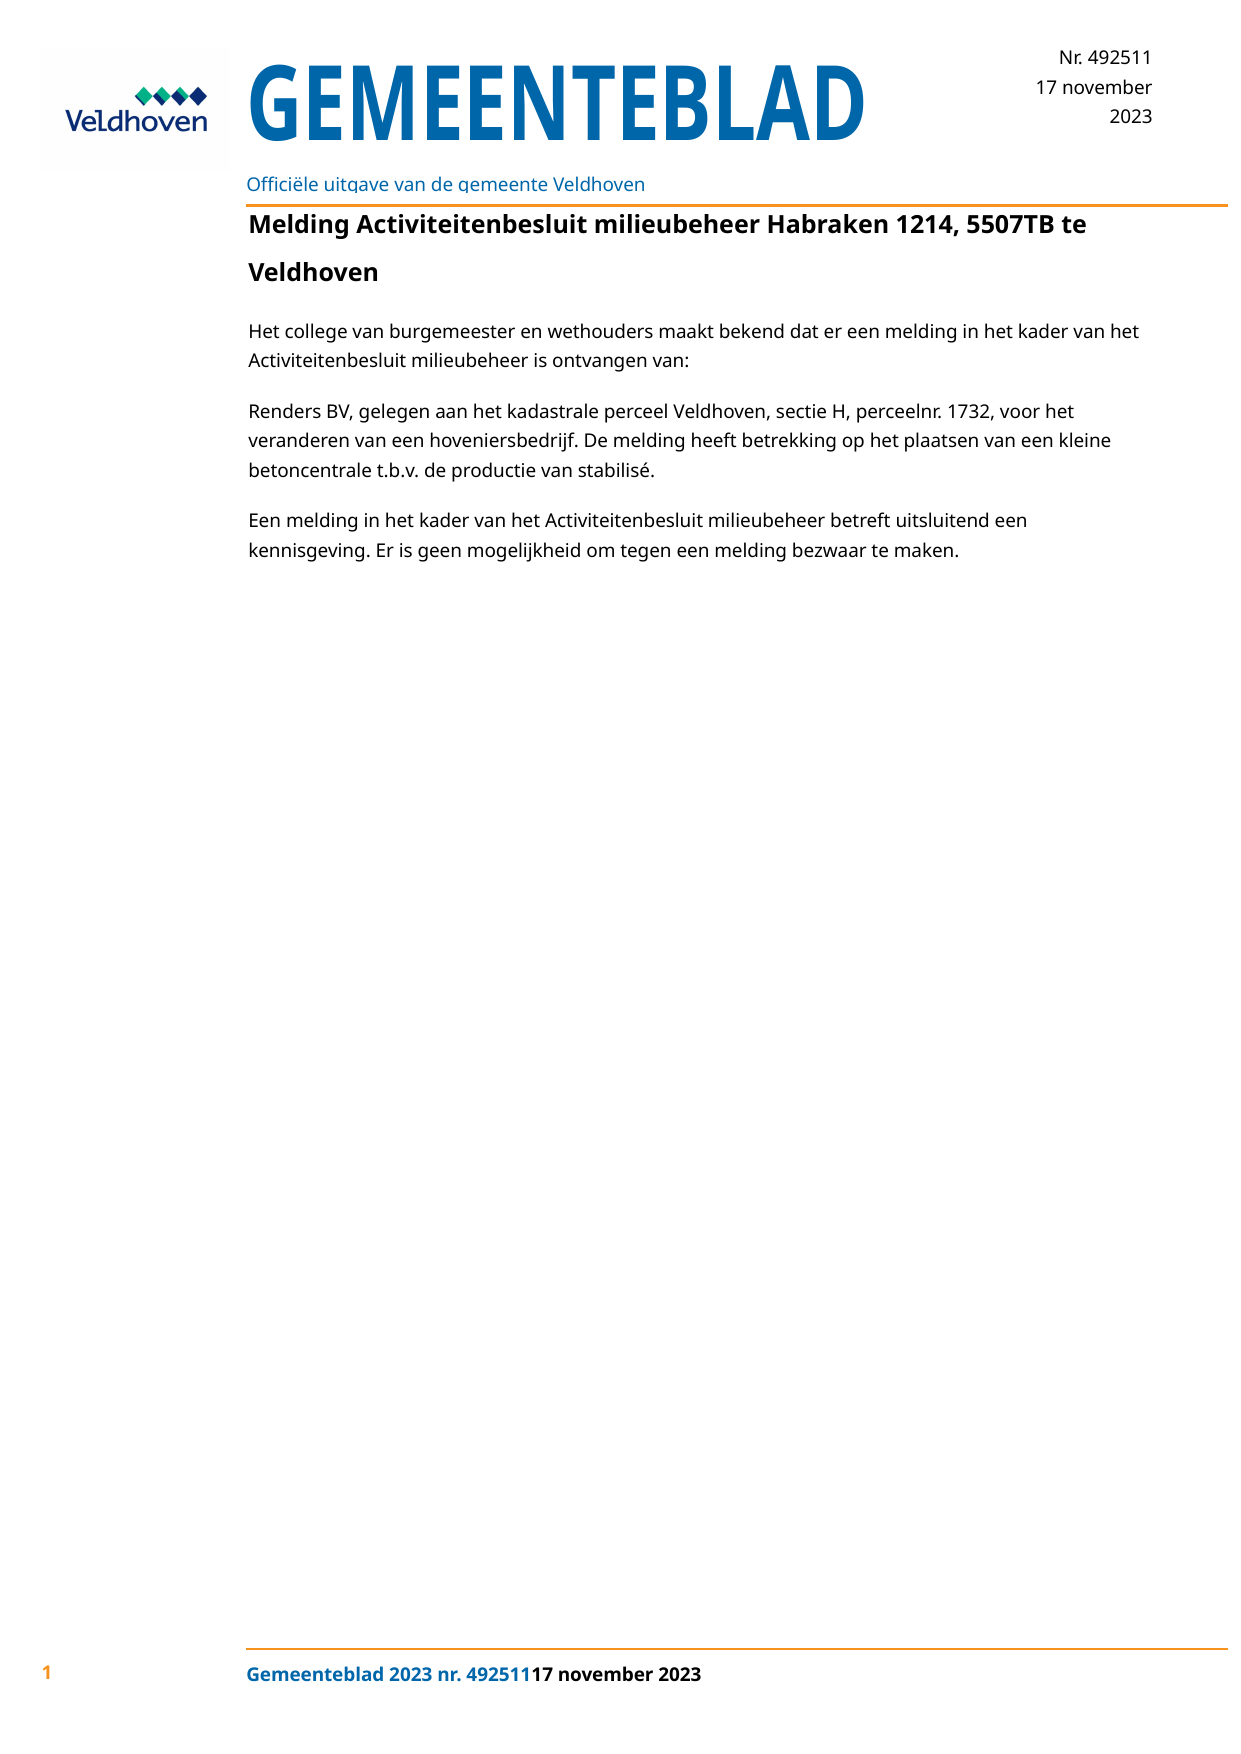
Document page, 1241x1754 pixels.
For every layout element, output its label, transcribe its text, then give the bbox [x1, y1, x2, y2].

text Een melding in het kader van het Activiteitenbesluit milieubeheer betreft uitsluitend een kennisgeving. Er is geen mogelijkheid om tegen een melding bezwaar te maken. [248, 507, 1152, 563]
text Melding Activiteitenbesluit milieubeheer Habraken 1214, 5507TB te Veldhoven [248, 207, 1152, 288]
text Het college van burgemeester en wethouders maakt bekend dat er een melding in het kader van het Activiteitenbesluit milieubeheer is ontvangen van: [248, 318, 1152, 373]
text Renders BV, gelegen aan het kadastrale perceel Veldhoven, sectie H, perceelnr. 1732, voor het veranderen van een hoveniersbedrijf. De melding heeft betrekking op het plaatsen van een kleine betoncentrale t.b.v. de productie van stabilisé. [248, 398, 1152, 483]
picture [41, 47, 231, 172]
